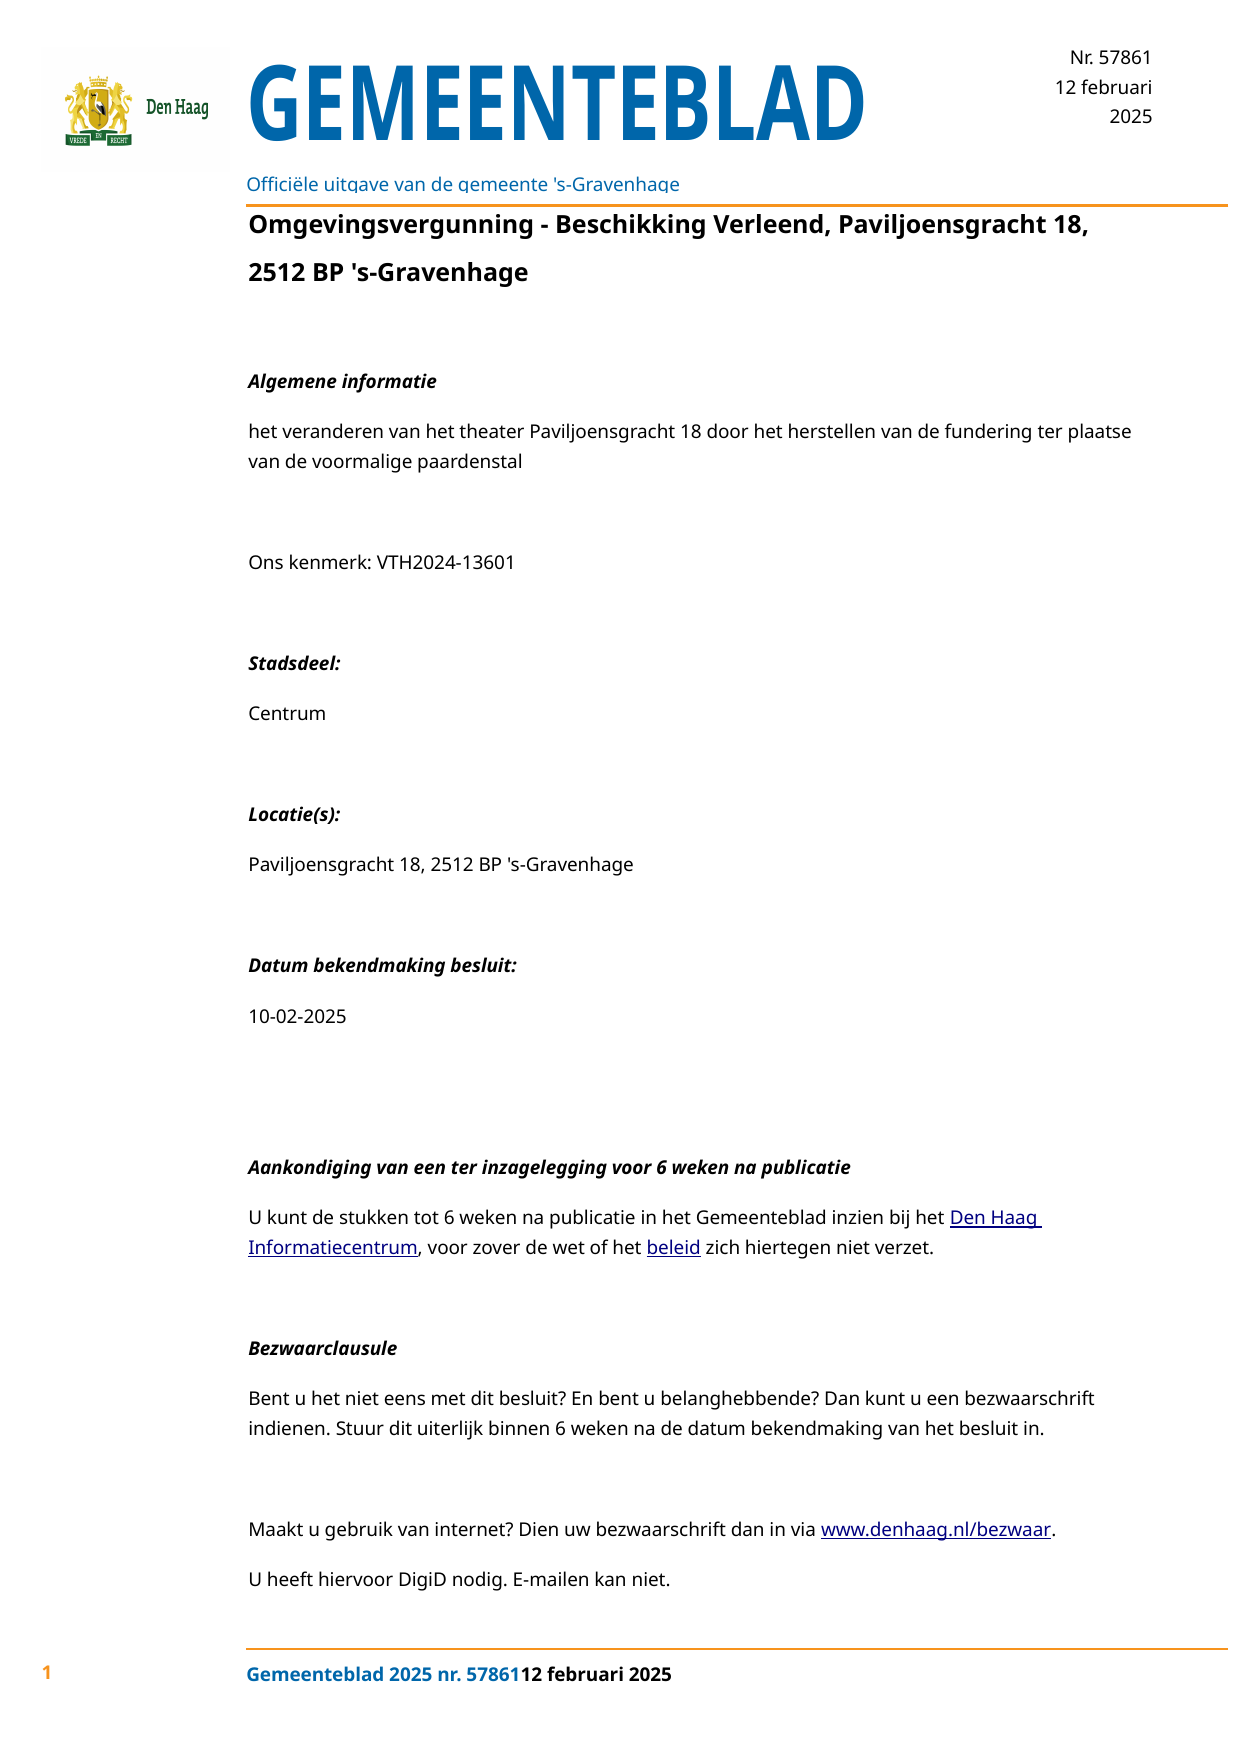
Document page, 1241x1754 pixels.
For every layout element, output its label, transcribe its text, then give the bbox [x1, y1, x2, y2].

text Algemene informatie [248, 368, 1152, 394]
text 10-02-2025 [248, 1003, 1152, 1029]
text Centrum [248, 700, 1152, 726]
text Maakt u gebruik van internet? Dien uw bezwaarschrift dan in via www.denhaag.nl/bezwaar. [248, 1516, 1152, 1542]
text Ons kenmerk: VTH2024-13601 [248, 549, 1152, 575]
text Bent u het niet eens met dit besluit? En bent u belanghebbende? Dan kunt u een bezwaarschrift indienen. Stuur dit uiterlijk binnen 6 weken na de datum bekendmaking van het besluit in. [248, 1385, 1152, 1441]
text U heeft hiervoor DigiD nodig. E-mailen kan niet. [248, 1566, 1152, 1592]
text Aankondiging van een ter inzagelegging voor 6 weken na publicatie [248, 1154, 1152, 1180]
text Paviljoensgracht 18, 2512 BP 's-Gravenhage [248, 852, 1152, 877]
text Omgevingsvergunning - Beschikking Verleend, Paviljoensgracht 18, 2512 BP 's-Gravenhage [248, 207, 1152, 288]
text Stadsdeel: [248, 650, 1152, 676]
text U kunt de stukken tot 6 weken na publicatie in het Gemeenteblad inzien bij het Den Haag Informatiecentrum, voor zover de wet of het beleid zich hiertegen niet verzet. [248, 1204, 1152, 1260]
text het veranderen van het theater Paviljoensgracht 18 door het herstellen van de fundering ter plaatse van de voormalige paardenstal [248, 419, 1152, 474]
picture [41, 47, 231, 172]
text Datum bekendmaking besluit: [248, 952, 1152, 978]
text Locatie(s): [248, 801, 1152, 827]
text Bezwaarclausule [248, 1335, 1152, 1361]
